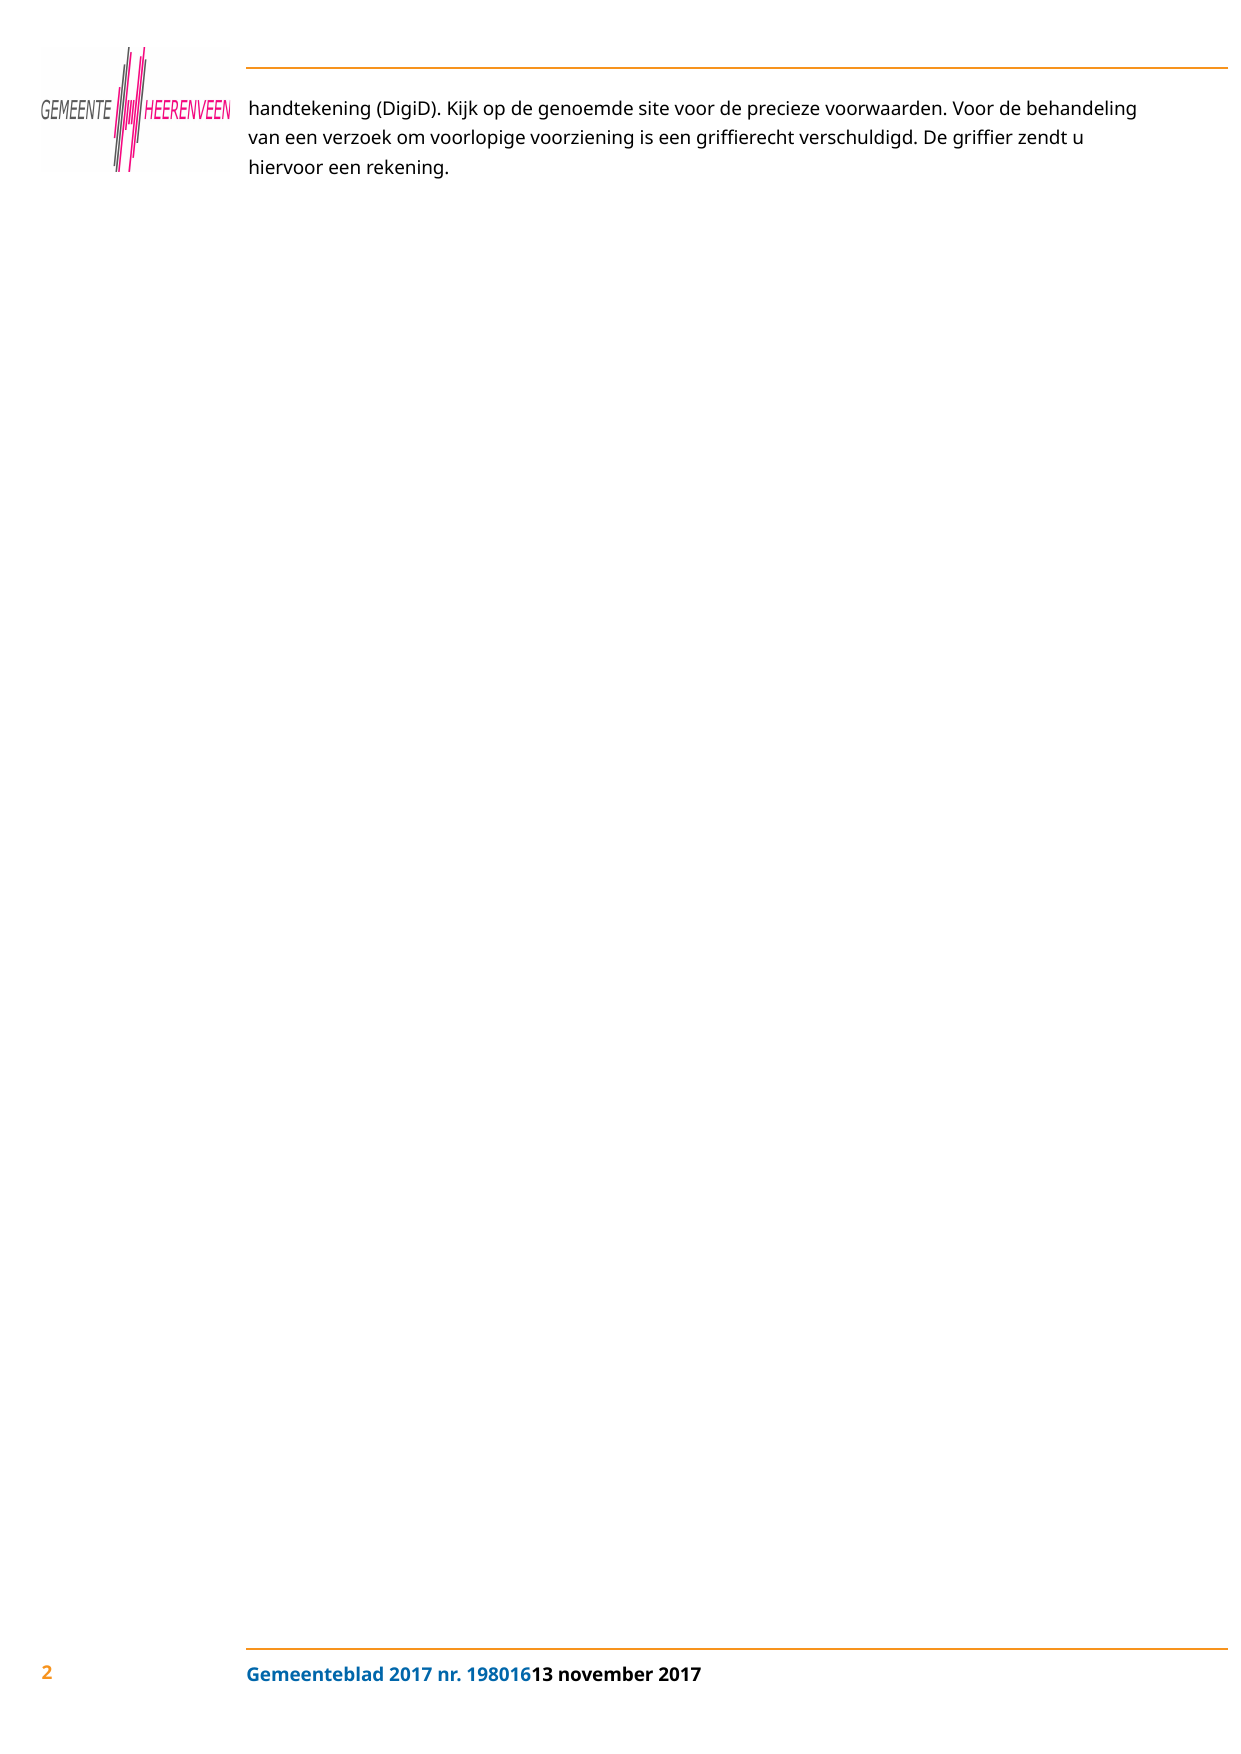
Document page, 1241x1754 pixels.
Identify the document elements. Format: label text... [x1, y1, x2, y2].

picture [41, 47, 231, 172]
text handtekening (DigiD). Kijk op de genoemde site voor de precieze voorwaarden. Voor de behandeling van een verzoek om voorlopige voorziening is een griffierecht verschuldigd. De griffier zendt u hiervoor een rekening. [248, 95, 1152, 180]
